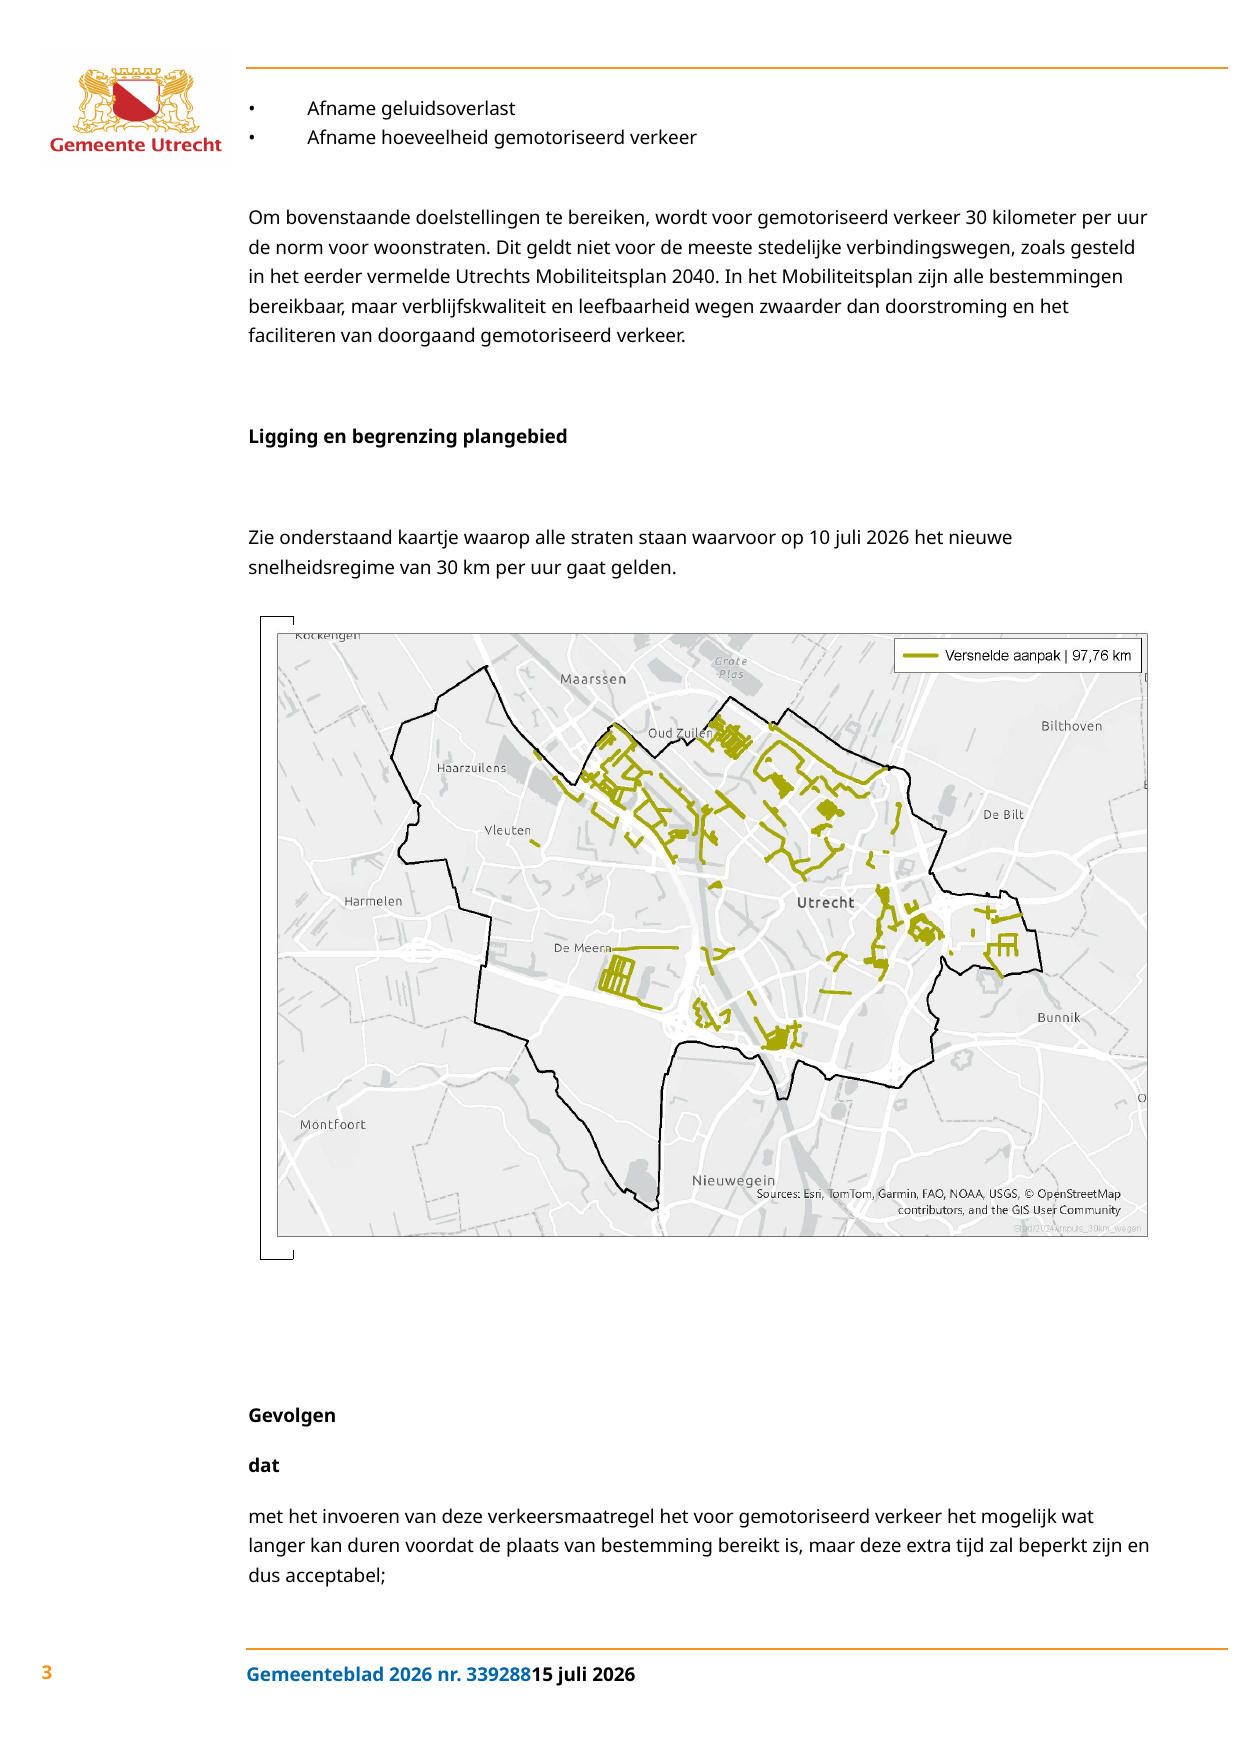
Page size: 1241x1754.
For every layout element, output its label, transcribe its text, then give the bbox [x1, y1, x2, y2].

text Ligging en begrenzing plangebied [248, 423, 1152, 449]
picture [41, 47, 231, 172]
text Om bovenstaande doelstellingen te bereiken, wordt voor gemotoriseerd verkeer 30 kilometer per uur de norm voor woonstraten. Dit geldt niet voor de meeste stedelijke verbindingswegen, zoals gesteld in het eerder vermelde Utrechts Mobiliteitsplan 2040. In het Mobiliteitsplan zijn alle bestemmingen bereikbaar, maar verblijfskwaliteit en leefbaarheid wegen zwaarder dan doorstroming en het faciliteren van doorgaand gemotoriseerd verkeer. [248, 204, 1152, 348]
picture [268, 625, 1156, 1250]
list Afname hoeveelheid gemotoriseerd verkeer [248, 124, 1152, 150]
text Gevolgen [248, 1402, 1152, 1428]
list Afname geluidsoverlast [248, 95, 1152, 121]
text met het invoeren van deze verkeersmaatregel het voor gemotoriseerd verkeer het mogelijk wat langer kan duren voordat de plaats van bestemming bereikt is, maar deze extra tijd zal beperkt zijn en dus acceptabel; [248, 1503, 1152, 1588]
text dat [248, 1452, 1152, 1478]
text Zie onderstaand kaartje waarop alle straten staan waarvoor op 10 juli 2026 het nieuwe snelheidsregime van 30 km per uur gaat gelden. [248, 524, 1152, 580]
